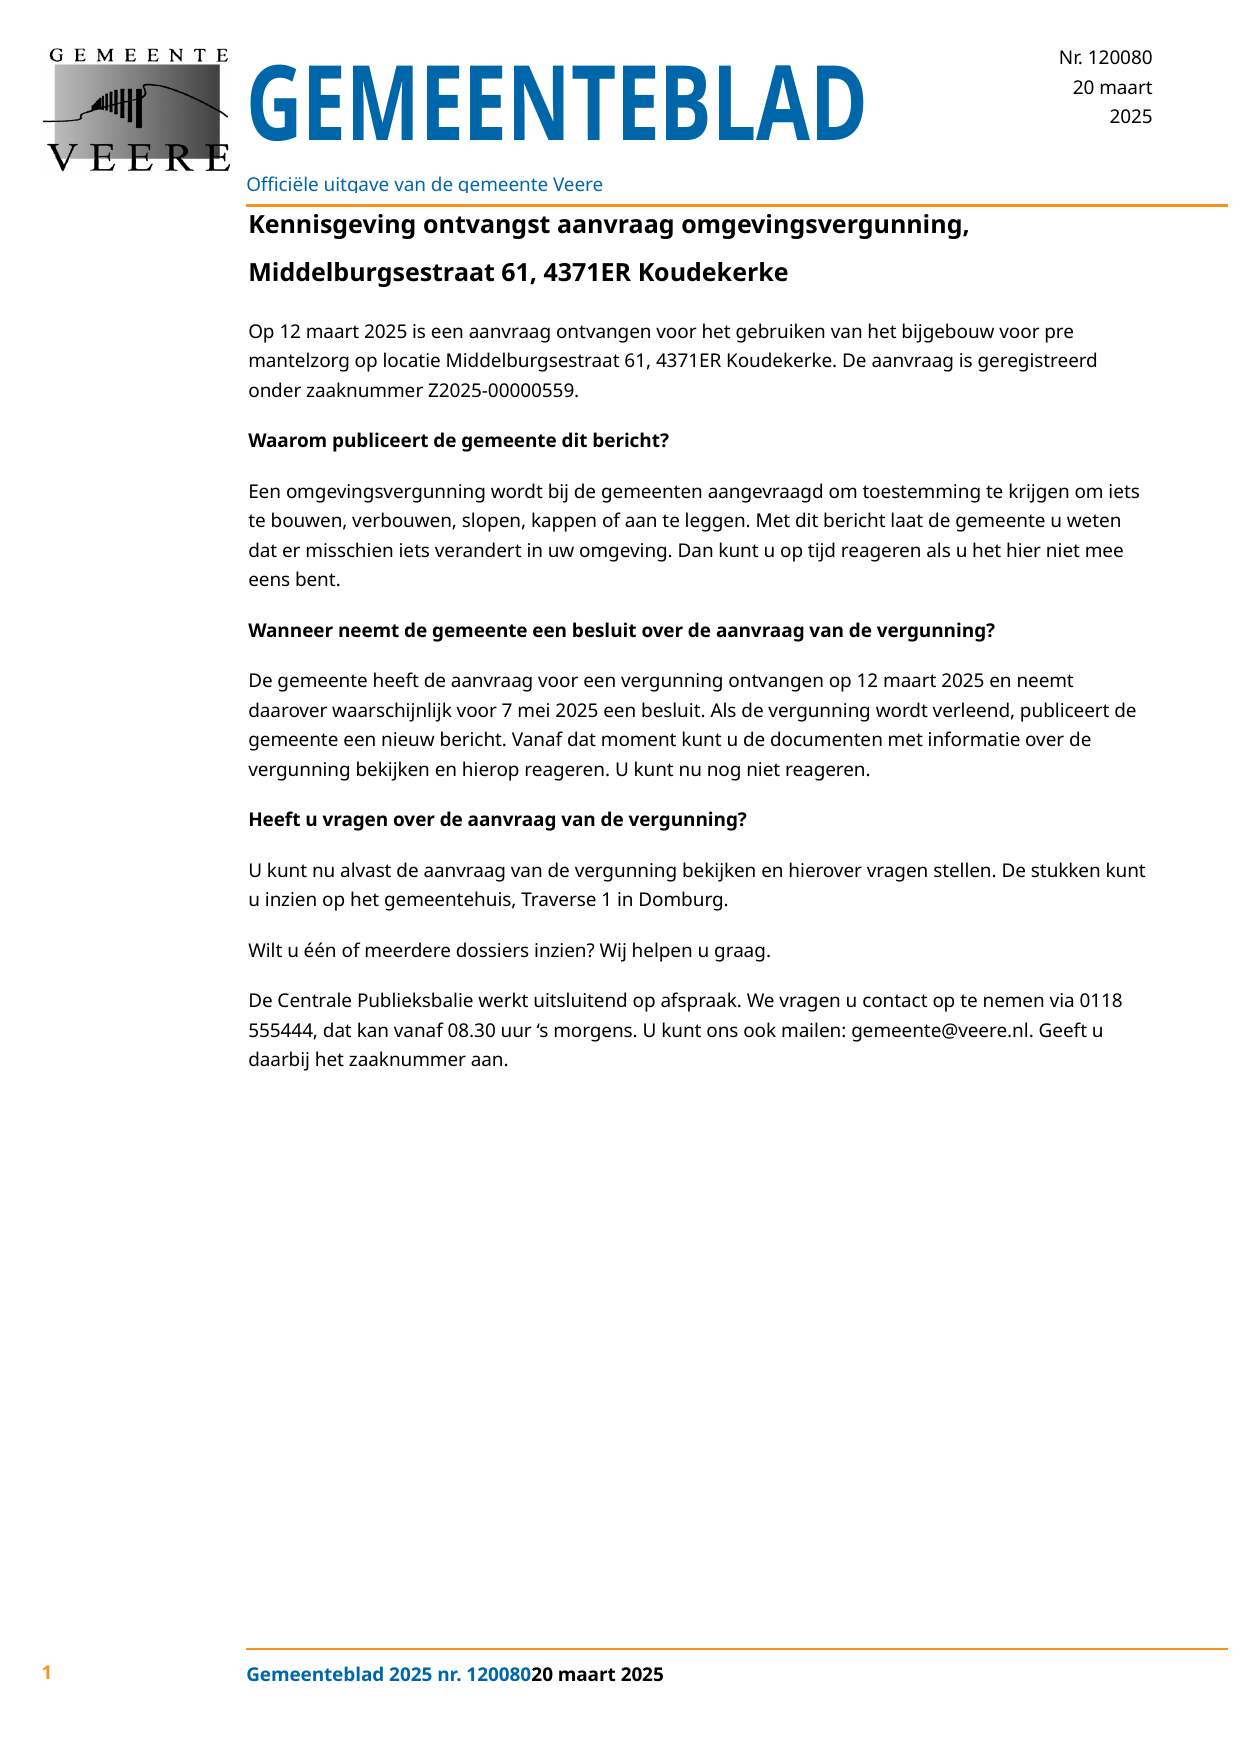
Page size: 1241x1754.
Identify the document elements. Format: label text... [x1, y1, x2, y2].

picture [41, 47, 231, 172]
text Een omgevingsvergunning wordt bij de gemeenten aangevraagd om toestemming te krijgen om iets te bouwen, verbouwen, slopen, kappen of aan te leggen. Met dit bericht laat de gemeente u weten dat er misschien iets verandert in uw omgeving. Dan kunt u op tijd reageren als u het hier niet mee eens bent. [248, 478, 1152, 592]
text U kunt nu alvast de aanvraag van de vergunning bekijken en hierover vragen stellen. De stukken kunt u inzien op het gemeentehuis, Traverse 1 in Domburg. [248, 857, 1152, 912]
text Kennisgeving ontvangst aanvraag omgevingsvergunning, Middelburgsestraat 61, 4371ER Koudekerke [248, 207, 1152, 288]
text Heeft u vragen over de aanvraag van de vergunning? [248, 807, 1152, 832]
text De gemeente heeft de aanvraag voor een vergunning ontvangen op 12 maart 2025 en neemt daarover waarschijnlijk voor 7 mei 2025 een besluit. Als de vergunning wordt verleend, publiceert de gemeente een nieuw bericht. Vanaf dat moment kunt u de documenten met informatie over de vergunning bekijken en hierop reageren. U kunt nu nog niet reageren. [248, 667, 1152, 782]
text Op 12 maart 2025 is een aanvraag ontvangen voor het gebruiken van het bijgebouw voor pre mantelzorg op locatie Middelburgsestraat 61, 4371ER Koudekerke. De aanvraag is geregistreerd onder zaaknummer Z2025-00000559. [248, 318, 1152, 403]
text Waarom publiceert de gemeente dit bericht? [248, 427, 1152, 453]
text De Centrale Publieksbalie werkt uitsluitend op afspraak. We vragen u contact op te nemen via 0118 555444, dat kan vanaf 08.30 uur ‘s morgens. U kunt ons ook mailen: gemeente@veere.nl. Geeft u daarbij het zaaknummer aan. [248, 987, 1152, 1072]
text Wilt u één of meerdere dossiers inzien? Wij helpen u graag. [248, 937, 1152, 963]
text Wanneer neemt de gemeente een besluit over de aanvraag van de vergunning? [248, 617, 1152, 643]
